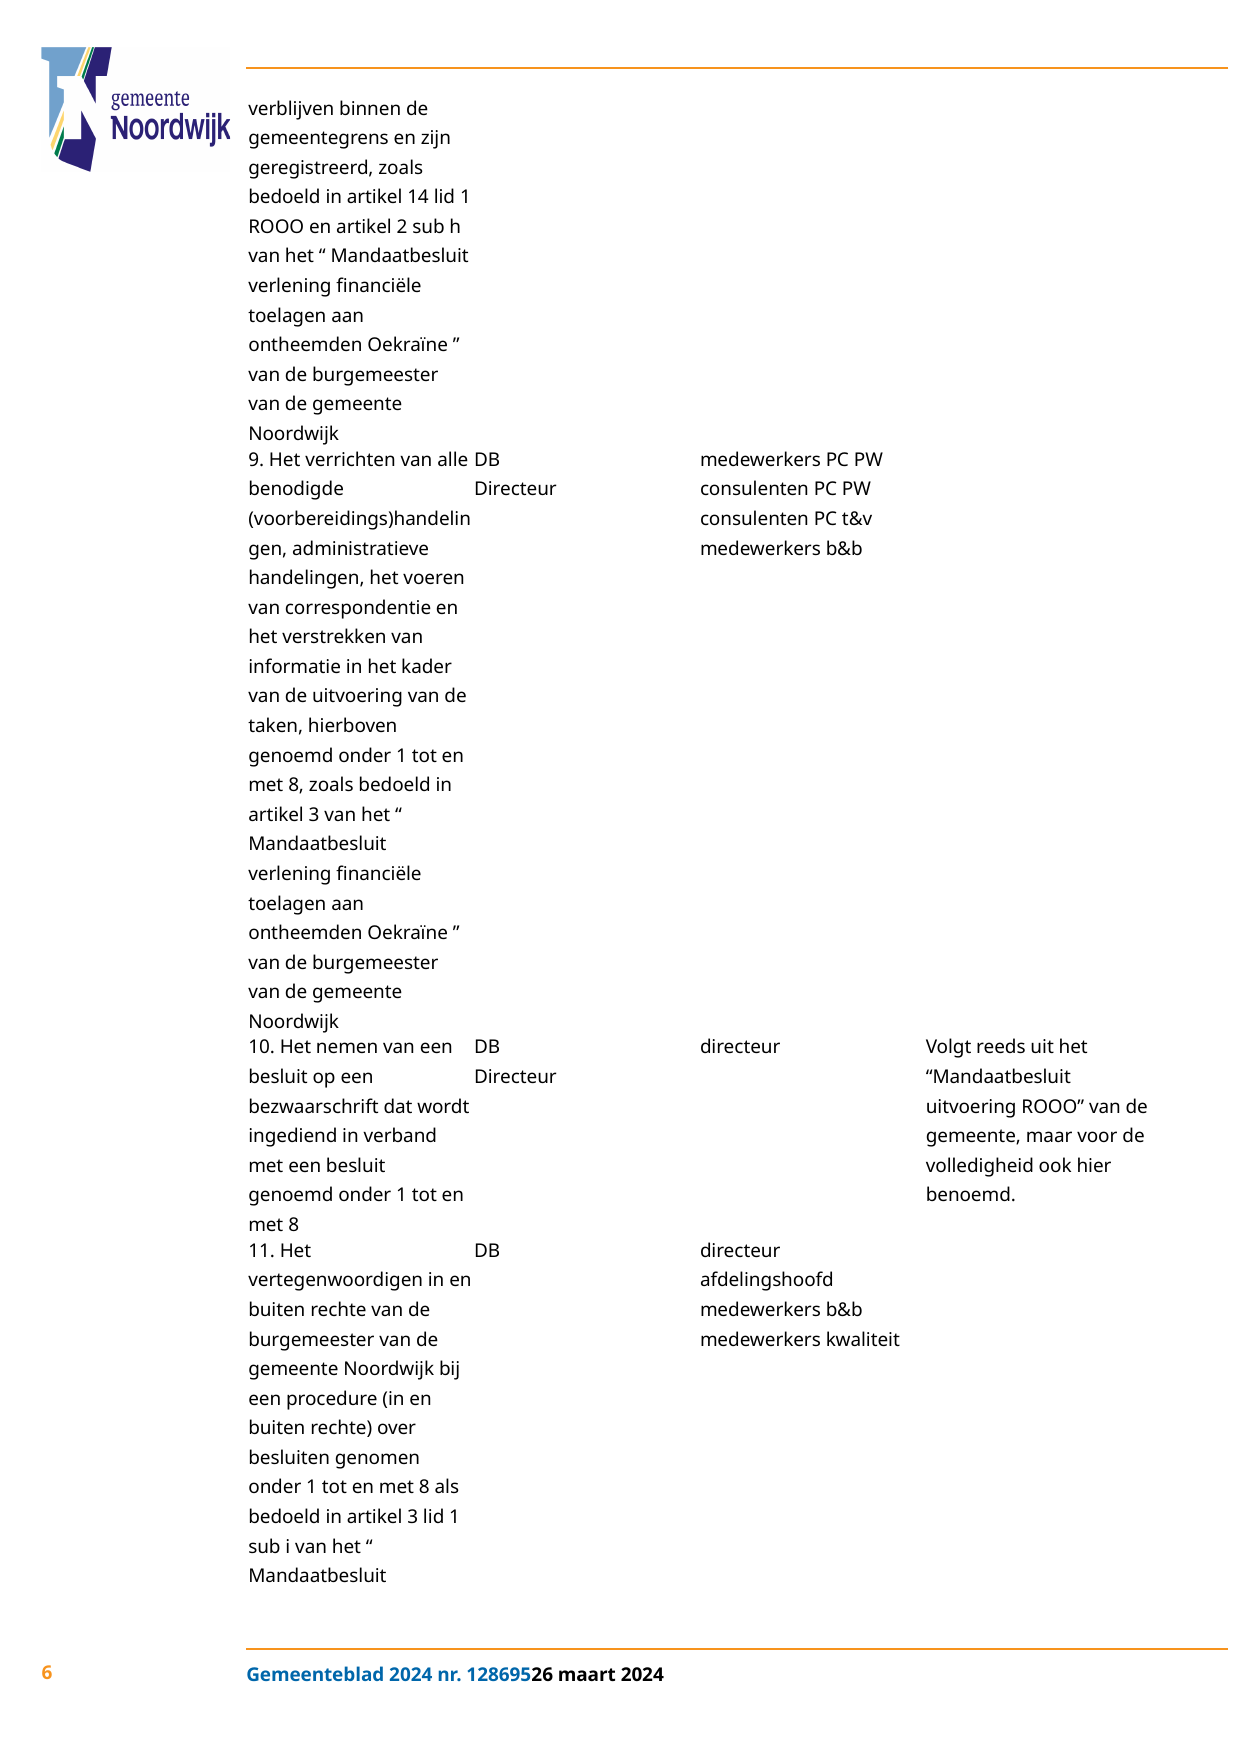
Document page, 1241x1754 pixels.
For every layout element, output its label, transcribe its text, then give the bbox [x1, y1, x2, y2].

table_cell 9. Het verrichten van alle benodigde (voorbereidings)handelingen, administratieve handelingen, het voeren van correspondentie en het verstrekken van informatie in het kader van de uitvoering van de taken, hierboven genoemd onder 1 tot en met 8, zoals bedoeld in artikel 3 van het “ Mandaatbesluit verlening financiële toelagen aan ontheemden Oekraïne ” van de burgemeester van de gemeente Noordwijk [248, 446, 474, 1034]
table_cell DB Directeur [474, 446, 700, 1034]
table_cell directeur [700, 1034, 926, 1237]
table_cell Volgt reeds uit het “Mandaatbesluit uitvoering ROOO” van de gemeente, maar voor de volledigheid ook hier benoemd. [926, 1034, 1152, 1237]
table_cell medewerkers PC PW consulenten PC PW consulenten PC t&v medewerkers b&b [700, 446, 926, 1034]
table_cell [926, 1237, 1152, 1588]
table_cell [700, 95, 926, 446]
table_cell verblijven binnen de gemeentegrens en zijn geregistreerd, zoals bedoeld in artikel 14 lid 1 ROOO en artikel 2 sub h van het “ Mandaatbesluit verlening financiële toelagen aan ontheemden Oekraïne ” van de burgemeester van de gemeente Noordwijk [248, 95, 474, 446]
table_cell [474, 95, 700, 446]
table_cell 10. Het nemen van een besluit op een bezwaarschrift dat wordt ingediend in verband met een besluit genoemd onder 1 tot en met 8 [248, 1034, 474, 1237]
table_cell DB [474, 1237, 700, 1588]
table_cell [926, 95, 1152, 446]
picture [41, 47, 231, 172]
table_cell directeur afdelingshoofd medewerkers b&b medewerkers kwaliteit [700, 1237, 926, 1588]
table_cell DB Directeur [474, 1034, 700, 1237]
table_cell [926, 446, 1152, 1034]
table_cell 11. Het vertegenwoordigen in en buiten rechte van de burgemeester van de gemeente Noordwijk bij een procedure (in en buiten rechte) over besluiten genomen onder 1 tot en met 8 als bedoeld in artikel 3 lid 1 sub i van het “ Mandaatbesluit [248, 1237, 474, 1588]
